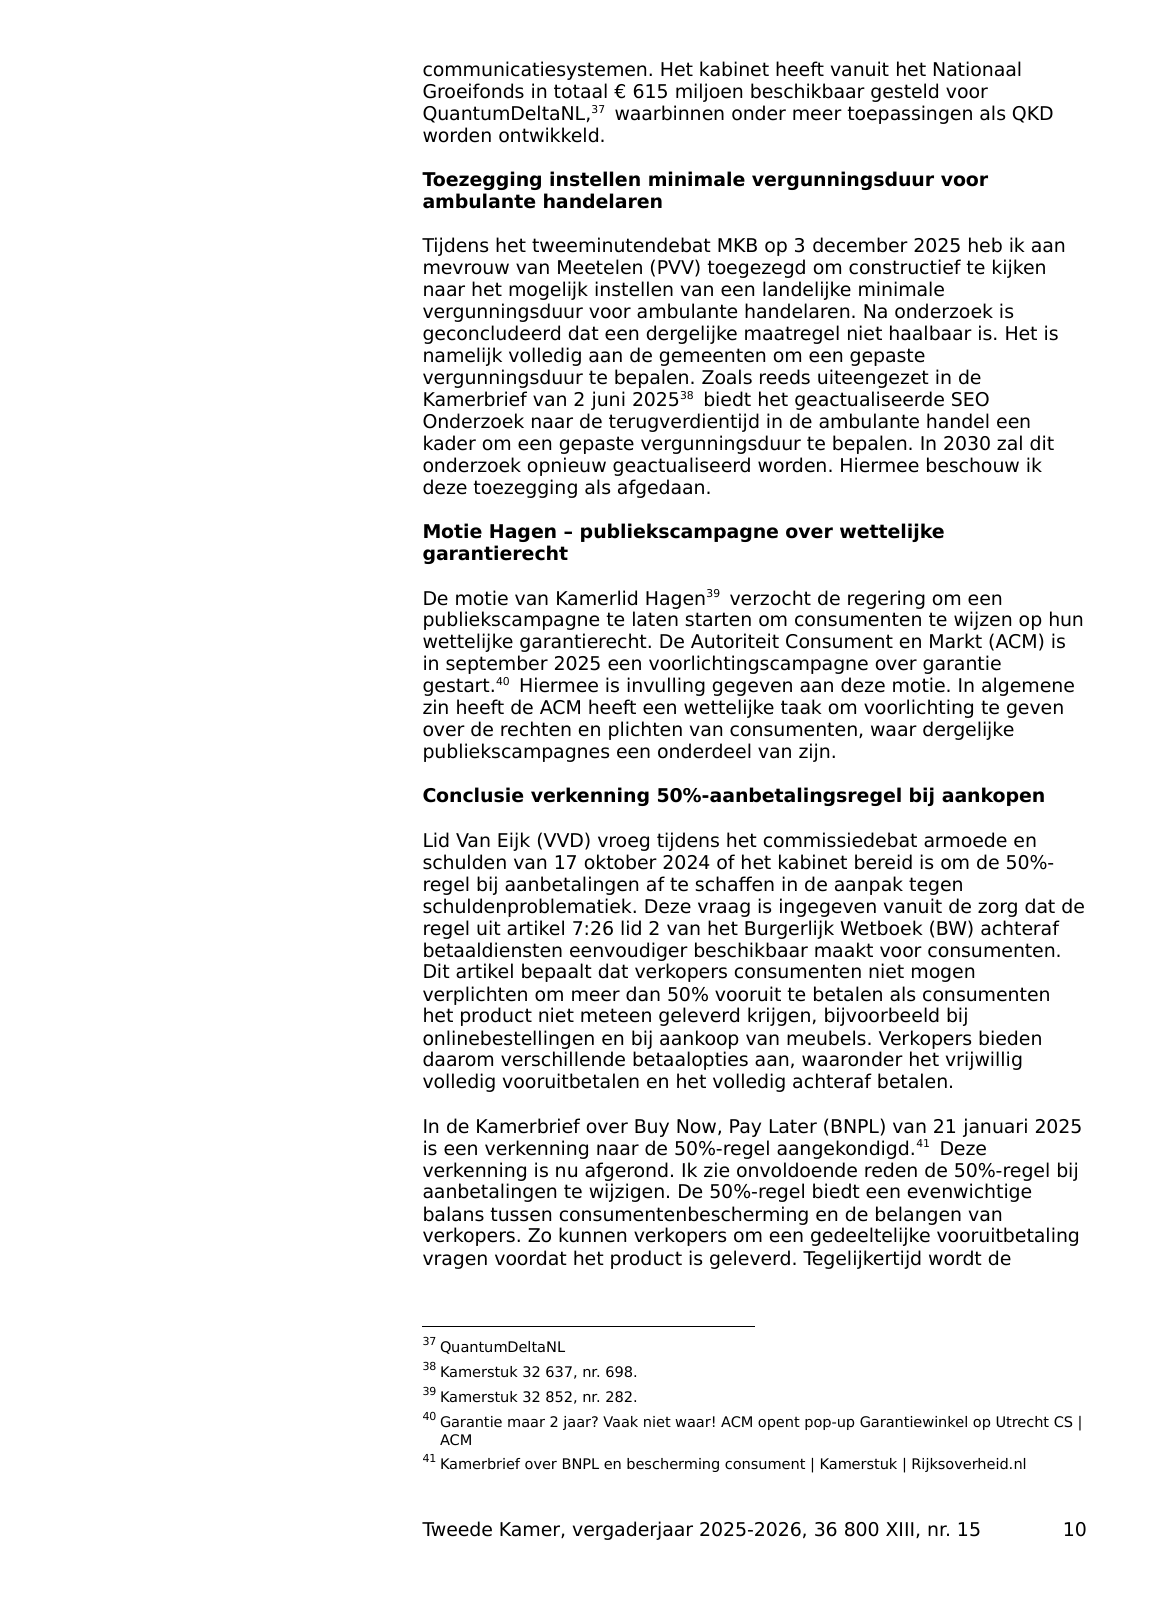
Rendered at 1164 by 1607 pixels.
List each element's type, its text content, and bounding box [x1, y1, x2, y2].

subtitle Toezegging instellen minimale vergunningsduur voor ambulante handelaren [422, 169, 1087, 213]
subtitle Conclusie verkenning 50%-aanbetalingsregel bij aankopen [422, 785, 1087, 807]
text communicatiesystemen. Het kabinet heeft vanuit het Nationaal Groeifonds in totaal € 615 miljoen beschikbaar gesteld voor QuantumDeltaNL, waarbinnen onder meer toepassingen als QKD worden ontwikkeld. [422, 59, 1087, 147]
text De motie van Kamerlid Hagen verzocht de regering om een publiekscampagne te laten starten om consumenten te wijzen op hun wettelijke garantierecht. De Autoriteit Consument en Markt (ACM) is in september 2025 een voorlichtingscampagne over garantie gestart. Hiermee is invulling gegeven aan deze motie. In algemene zin heeft de ACM heeft een wettelijke taak om voorlichting te geven over de rechten en plichten van consumenten, waar dergelijke publiekscampagnes een onderdeel van zijn. [422, 587, 1087, 763]
text Kamerstuk 32 637, nr. 698. [422, 1360, 1087, 1382]
text In de Kamerbrief over Buy Now, Pay Later (BNPL) van 21 januari 2025 is een verkenning naar de 50%-regel aangekondigd. Deze verkenning is nu afgerond. Ik zie onvoldoende reden de 50%-regel bij aanbetalingen te wijzigen. De 50%-regel biedt een evenwichtige balans tussen consumentenbescherming en de belangen van verkopers. Zo kunnen verkopers om een gedeeltelijke vooruitbetaling vragen voordat het product is geleverd. Tegelijkertijd wordt de [422, 1116, 1087, 1269]
text QuantumDeltaNL [422, 1335, 1087, 1357]
text Garantie maar 2 jaar? Vaak niet waar! ACM opent pop-up Garantiewinkel op Utrecht CS | ACM [422, 1410, 1087, 1449]
text Kamerstuk 32 852, nr. 282. [422, 1385, 1087, 1407]
text Lid Van Eijk (VVD) vroeg tijdens het commissiedebat armoede en schulden van 17 oktober 2024 of het kabinet bereid is om de 50%-regel bij aanbetalingen af te schaffen in de aanpak tegen schuldenproblematiek. Deze vraag is ingegeven vanuit de zorg dat de regel uit artikel 7:26 lid 2 van het Burgerlijk Wetboek (BW) achteraf betaaldiensten eenvoudiger beschikbaar maakt voor consumenten. Dit artikel bepaalt dat verkopers consumenten niet mogen verplichten om meer dan 50% vooruit te betalen als consumenten het product niet meteen geleverd krijgen, bijvoorbeeld bij onlinebestellingen en bij aankoop van meubels. Verkopers bieden daarom verschillende betaalopties aan, waaronder het vrijwillig volledig vooruitbetalen en het volledig achteraf betalen. [422, 829, 1087, 1093]
subtitle Motie Hagen – publiekscampagne over wettelijke garantierecht [422, 521, 1087, 565]
text Kamerbrief over BNPL en bescherming consument | Kamerstuk | Rijksoverheid.nl [422, 1452, 1087, 1474]
text Tijdens het tweeminutendebat MKB op 3 december 2025 heb ik aan mevrouw van Meetelen (PVV) toegezegd om constructief te kijken naar het mogelijk instellen van een landelijke minimale vergunningsduur voor ambulante handelaren. Na onderzoek is geconcludeerd dat een dergelijke maatregel niet haalbaar is. Het is namelijk volledig aan de gemeenten om een gepaste vergunningsduur te bepalen. Zoals reeds uiteengezet in de Kamerbrief van 2 juni 2025 biedt het geactualiseerde SEO Onderzoek naar de terugverdientijd in de ambulante handel een kader om een gepaste vergunningsduur te bepalen. In 2030 zal dit onderzoek opnieuw geactualiseerd worden. Hiermee beschouw ik deze toezegging als afgedaan. [422, 235, 1087, 499]
